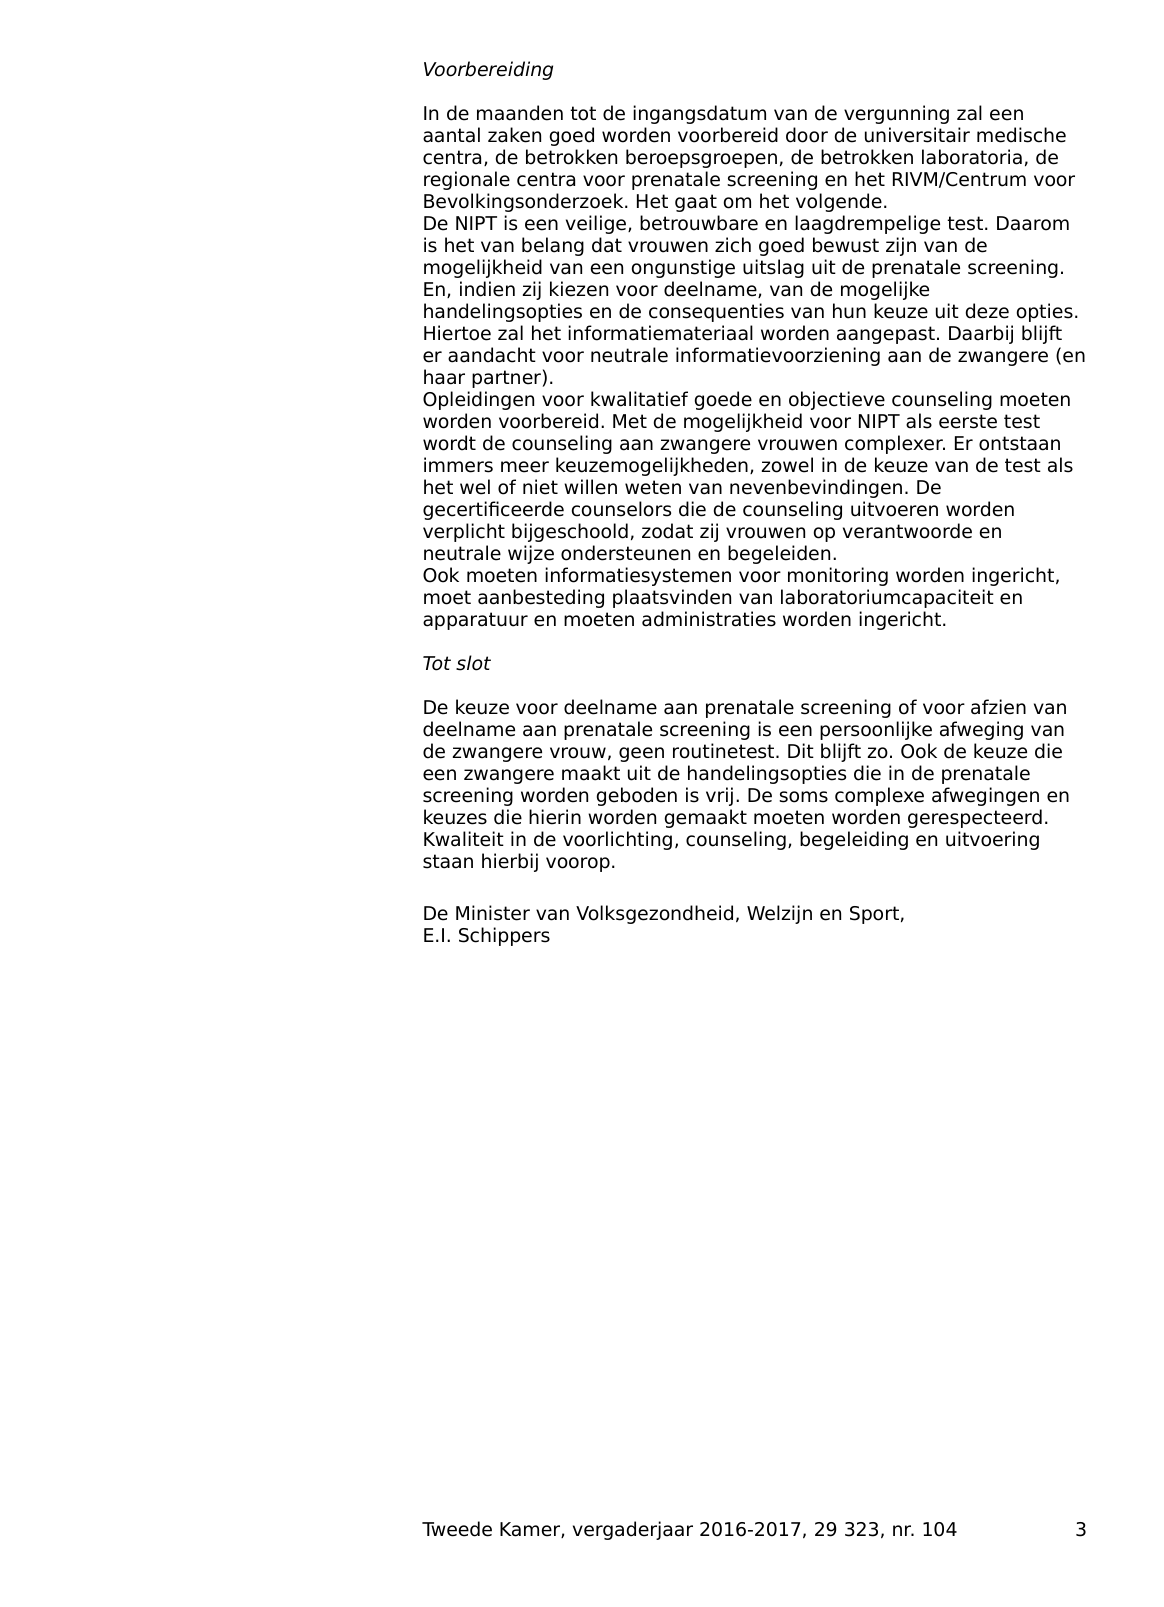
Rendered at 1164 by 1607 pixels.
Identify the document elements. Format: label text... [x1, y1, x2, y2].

text Ook moeten informatiesystemen voor monitoring worden ingericht, moet aanbesteding plaatsvinden van laboratoriumcapaciteit en apparatuur en moeten administraties worden ingericht. [422, 565, 1087, 631]
text Opleidingen voor kwalitatief goede en objectieve counseling moeten worden voorbereid. Met de mogelijkheid voor NIPT als eerste test wordt de counseling aan zwangere vrouwen complexer. Er ontstaan immers meer keuzemogelijkheden, zowel in de keuze van de test als het wel of niet willen weten van nevenbevindingen. De gecertificeerde counselors die de counseling uitvoeren worden verplicht bijgeschoold, zodat zij vrouwen op verantwoorde en neutrale wijze ondersteunen en begeleiden. [422, 389, 1087, 565]
text De NIPT is een veilige, betrouwbare en laagdrempelige test. Daarom is het van belang dat vrouwen zich goed bewust zijn van de mogelijkheid van een ongunstige uitslag uit de prenatale screening. En, indien zij kiezen voor deelname, van de mogelijke handelingsopties en de consequenties van hun keuze uit deze opties. Hiertoe zal het informatiemateriaal worden aangepast. Daarbij blijft er aandacht voor neutrale informatievoorziening aan de zwangere (en haar partner). [422, 213, 1087, 389]
text De Minister van Volksgezondheid, Welzijn en Sport, E.I. Schippers [422, 903, 1087, 947]
text In de maanden tot de ingangsdatum van de vergunning zal een aantal zaken goed worden voorbereid door de universitair medische centra, de betrokken beroepsgroepen, de betrokken laboratoria, de regionale centra voor prenatale screening en het RIVM/Centrum voor Bevolkingsonderzoek. Het gaat om het volgende. [422, 103, 1087, 213]
text De keuze voor deelname aan prenatale screening of voor afzien van deelname aan prenatale screening is een persoonlijke afweging van de zwangere vrouw, geen routinetest. Dit blijft zo. Ook de keuze die een zwangere maakt uit de handelingsopties die in de prenatale screening worden geboden is vrij. De soms complexe afwegingen en keuzes die hierin worden gemaakt moeten worden gerespecteerd. Kwaliteit in de voorlichting, counseling, begeleiding en uitvoering staan hierbij voorop. [422, 697, 1087, 873]
subtitle Tot slot [422, 653, 1087, 675]
subtitle Voorbereiding [422, 59, 1087, 81]
